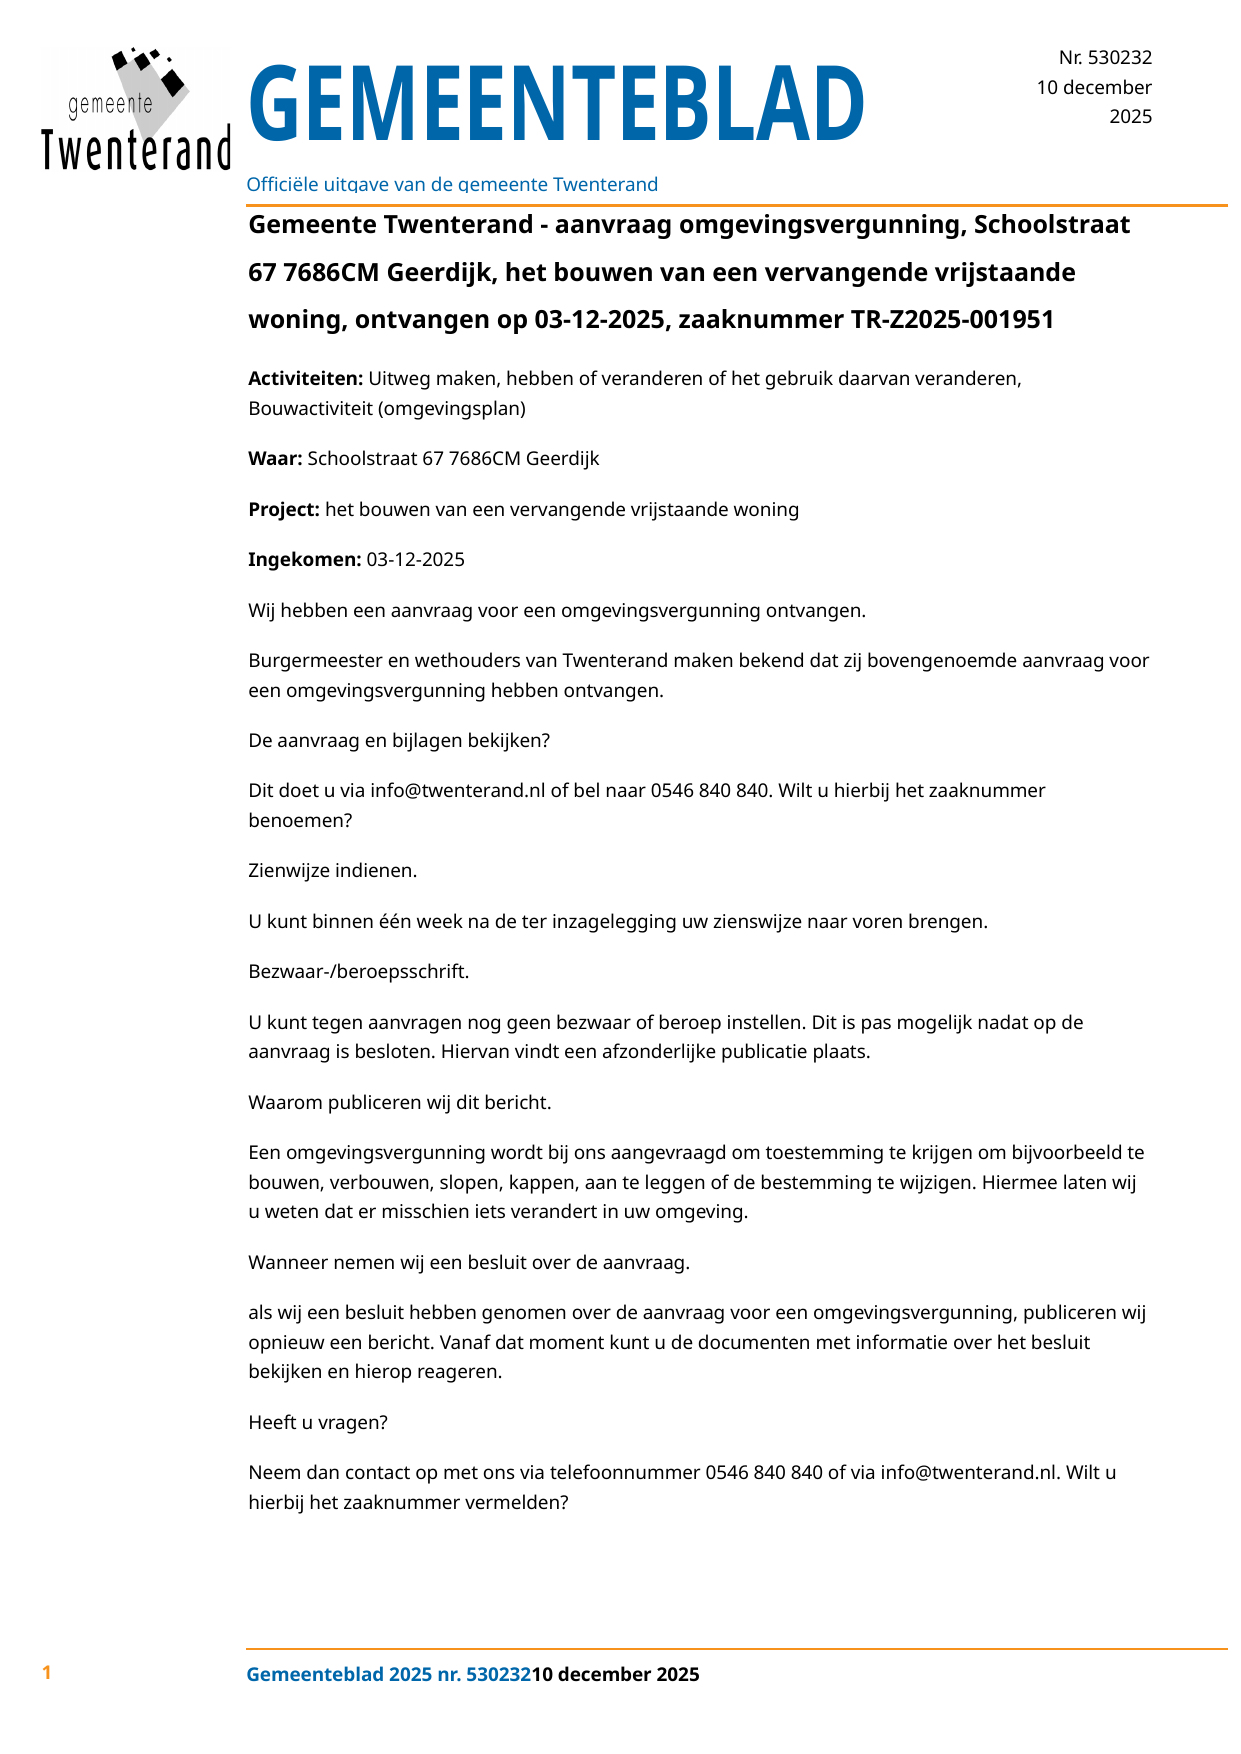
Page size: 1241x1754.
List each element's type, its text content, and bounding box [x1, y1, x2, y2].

text Waarom publiceren wij dit bericht. [248, 1089, 1152, 1114]
text Wij hebben een aanvraag voor een omgevingsvergunning ontvangen. [248, 597, 1152, 622]
text Ingekomen: 03-12-2025 [248, 546, 1152, 572]
picture [41, 47, 231, 172]
text Een omgevingsvergunning wordt bij ons aangevraagd om toestemming te krijgen om bijvoorbeeld te bouwen, verbouwen, slopen, kappen, aan te leggen of de bestemming te wijzigen. Hiermee laten wij u weten dat er misschien iets verandert in uw omgeving. [248, 1139, 1152, 1224]
text Project: het bouwen van een vervangende vrijstaande woning [248, 496, 1152, 522]
text U kunt binnen één week na de ter inzagelegging uw zienswijze naar voren brengen. [248, 908, 1152, 934]
text De aanvraag en bijlagen bekijken? [248, 727, 1152, 753]
text Wanneer nemen wij een besluit over de aanvraag. [248, 1249, 1152, 1274]
text Bezwaar-/beroepsschrift. [248, 958, 1152, 984]
text Zienwijze indienen. [248, 858, 1152, 883]
text Waar: Schoolstraat 67 7686CM Geerdijk [248, 446, 1152, 471]
text Heeft u vragen? [248, 1409, 1152, 1434]
text Burgermeester en wethouders van Twenterand maken bekend dat zij bovengenoemde aanvraag voor een omgevingsvergunning hebben ontvangen. [248, 647, 1152, 702]
text Neem dan contact op met ons via telefoonnummer 0546 840 840 of via info@twenterand.nl. Wilt u hierbij het zaaknummer vermelden? [248, 1459, 1152, 1514]
text Gemeente Twenterand - aanvraag omgevingsvergunning, Schoolstraat 67 7686CM Geerdijk, het bouwen van een vervangende vrijstaande woning, ontvangen op 03-12-2025, zaaknummer TR-Z2025-001951 [248, 207, 1152, 336]
text U kunt tegen aanvragen nog geen bezwaar of beroep instellen. Dit is pas mogelijk nadat op de aanvraag is besloten. Hiervan vindt een afzonderlijke publicatie plaats. [248, 1009, 1152, 1064]
text Dit doet u via info@twenterand.nl of bel naar 0546 840 840. Wilt u hierbij het zaaknummer benoemen? [248, 778, 1152, 833]
text Activiteiten: Uitweg maken, hebben of veranderen of het gebruik daarvan veranderen, Bouwactiviteit (omgevingsplan) [248, 366, 1152, 421]
text als wij een besluit hebben genomen over de aanvraag voor een omgevingsvergunning, publiceren wij opnieuw een bericht. Vanaf dat moment kunt u de documenten met informatie over het besluit bekijken en hierop reageren. [248, 1299, 1152, 1384]
